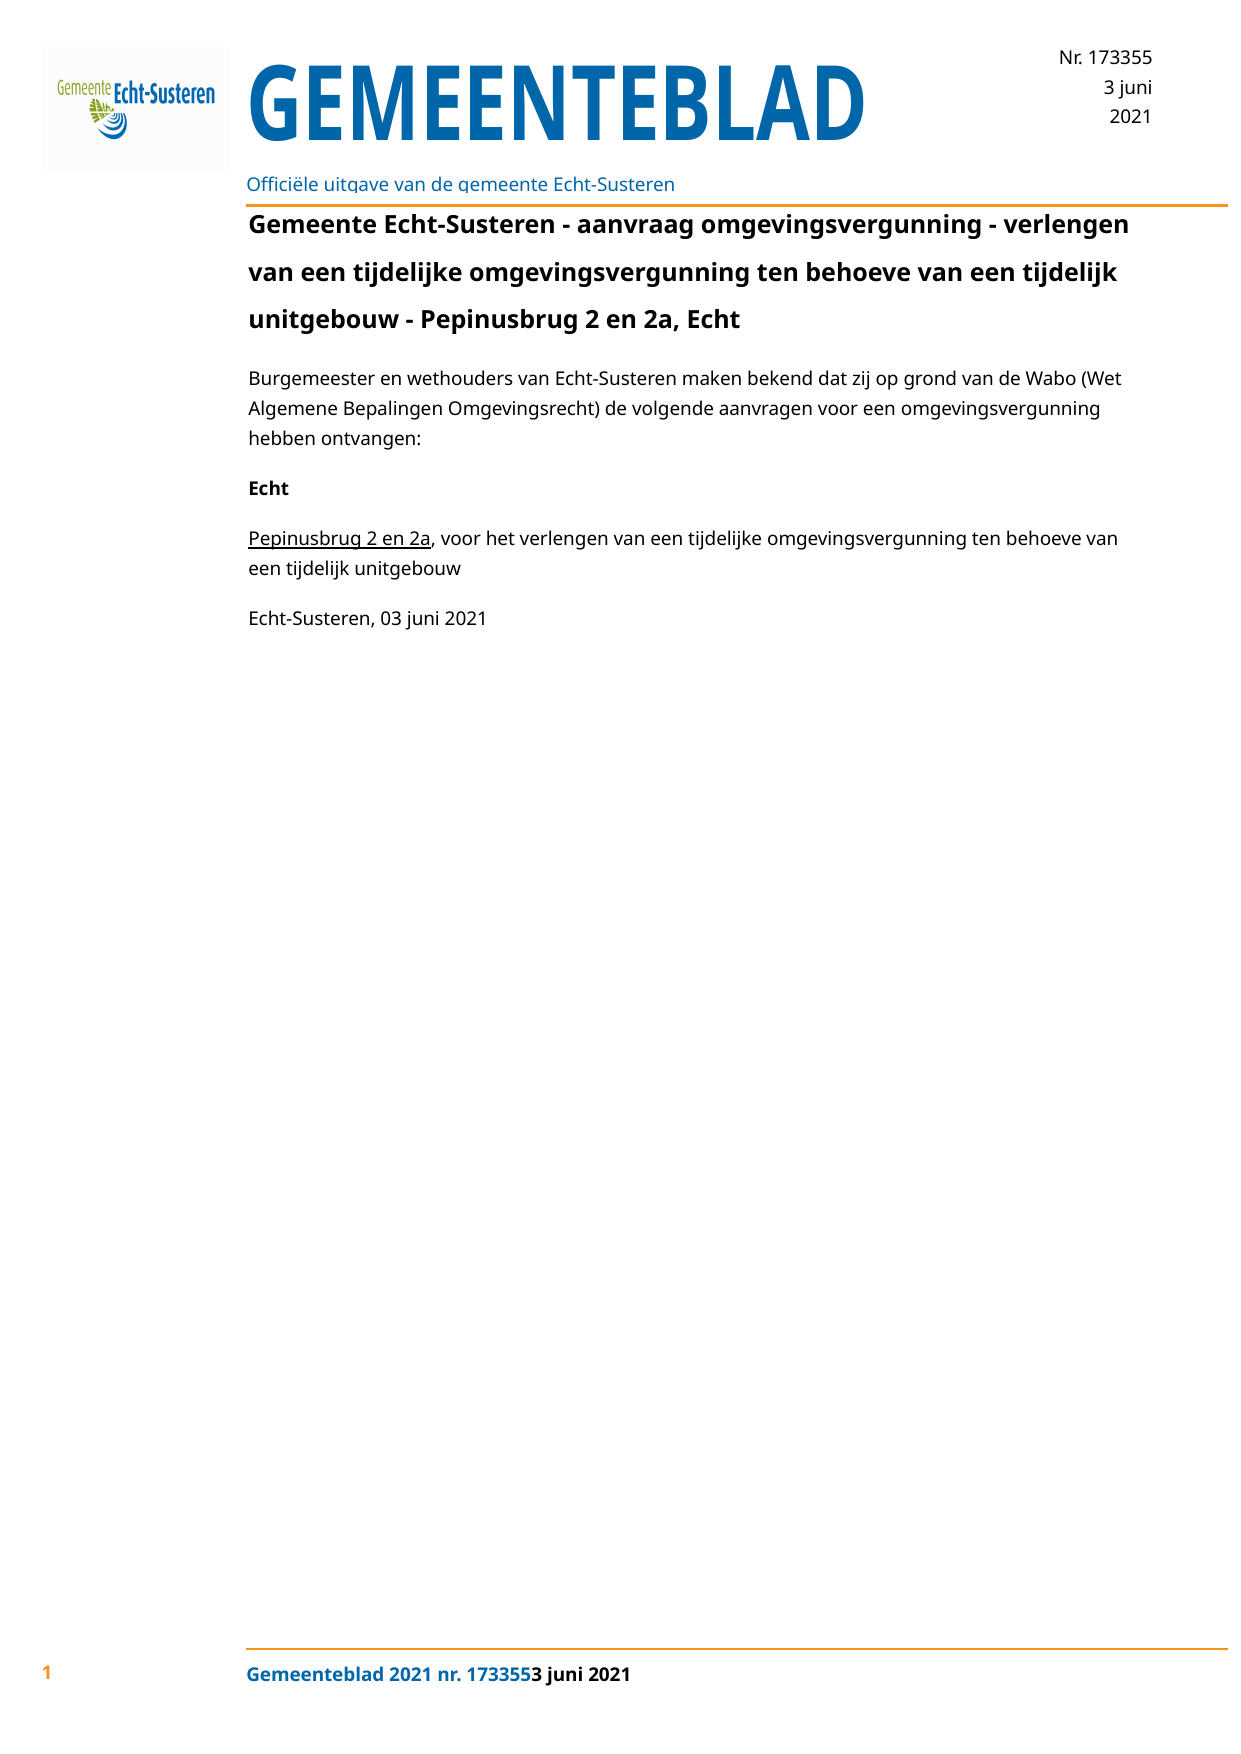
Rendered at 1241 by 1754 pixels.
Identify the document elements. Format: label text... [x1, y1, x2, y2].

text Pepinusbrug 2 en 2a, voor het verlengen van een tijdelijke omgevingsvergunning ten behoeve van een tijdelijk unitgebouw [248, 526, 1152, 581]
picture [41, 47, 231, 172]
text Echt-Susteren, 03 juni 2021 [248, 606, 1152, 631]
text Echt [248, 475, 1152, 501]
text Gemeente Echt-Susteren - aanvraag omgevingsvergunning - verlengen van een tijdelijke omgevingsvergunning ten behoeve van een tijdelijk unitgebouw - Pepinusbrug 2 en 2a, Echt [248, 207, 1152, 336]
text Burgemeester en wethouders van Echt-Susteren maken bekend dat zij op grond van de Wabo (Wet Algemene Bepalingen Omgevingsrecht) de volgende aanvragen voor een omgevingsvergunning hebben ontvangen: [248, 366, 1152, 450]
